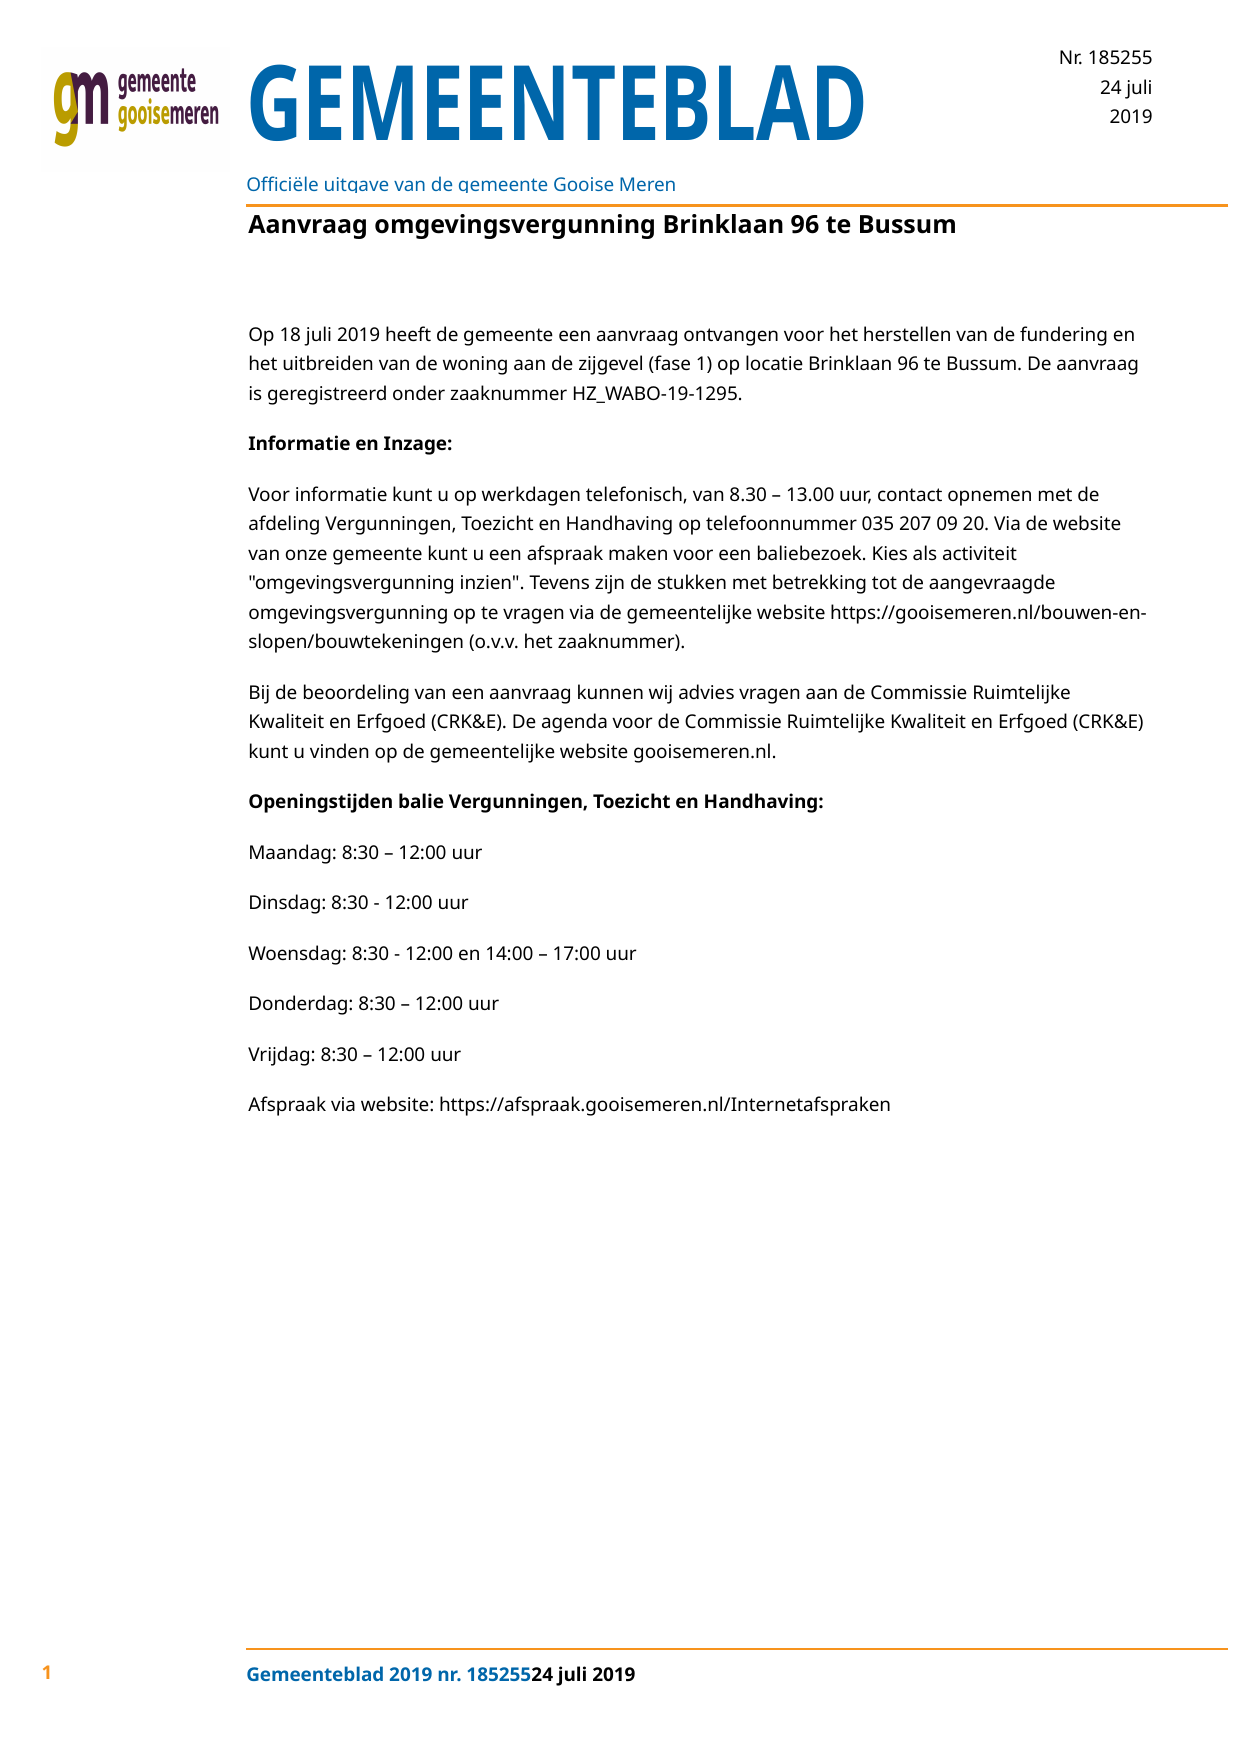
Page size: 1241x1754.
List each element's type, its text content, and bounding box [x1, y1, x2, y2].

text Maandag: 8:30 – 12:00 uur [248, 839, 1152, 865]
text Vrijdag: 8:30 – 12:00 uur [248, 1041, 1152, 1066]
text Openingstijden balie Vergunningen, Toezicht en Handhaving: [248, 789, 1152, 814]
text Voor informatie kunt u op werkdagen telefonisch, van 8.30 – 13.00 uur, contact opnemen met de afdeling Vergunningen, Toezicht en Handhaving op telefoonnummer 035 207 09 20. Via de website van onze gemeente kunt u een afspraak maken voor een baliebezoek. Kies als activiteit "omgevingsvergunning inzien". Tevens zijn de stukken met betrekking tot de aangevraagde omgevingsvergunning op te vragen via de gemeentelijke website https://gooisemeren.nl/bouwen-en-slopen/bouwtekeningen (o.v.v. het zaaknummer). [248, 481, 1152, 654]
text Woensdag: 8:30 - 12:00 en 14:00 – 17:00 uur [248, 940, 1152, 966]
text Informatie en Inzage: [248, 430, 1152, 456]
picture [41, 47, 231, 172]
text Bij de beoordeling van een aanvraag kunnen wij advies vragen aan de Commissie Ruimtelijke Kwaliteit en Erfgoed (CRK&E). De agenda voor de Commissie Ruimtelijke Kwaliteit en Erfgoed (CRK&E) kunt u vinden op de gemeentelijke website gooisemeren.nl. [248, 679, 1152, 764]
text Afspraak via website: https://afspraak.gooisemeren.nl/Internetafspraken [248, 1091, 1152, 1117]
text Donderdag: 8:30 – 12:00 uur [248, 990, 1152, 1016]
text Aanvraag omgevingsvergunning Brinklaan 96 te Bussum [248, 207, 1152, 241]
text Dinsdag: 8:30 - 12:00 uur [248, 889, 1152, 915]
text Op 18 juli 2019 heeft de gemeente een aanvraag ontvangen voor het herstellen van de fundering en het uitbreiden van de woning aan de zijgevel (fase 1) op locatie Brinklaan 96 te Bussum. De aanvraag is geregistreerd onder zaaknummer HZ_WABO-19-1295. [248, 321, 1152, 406]
